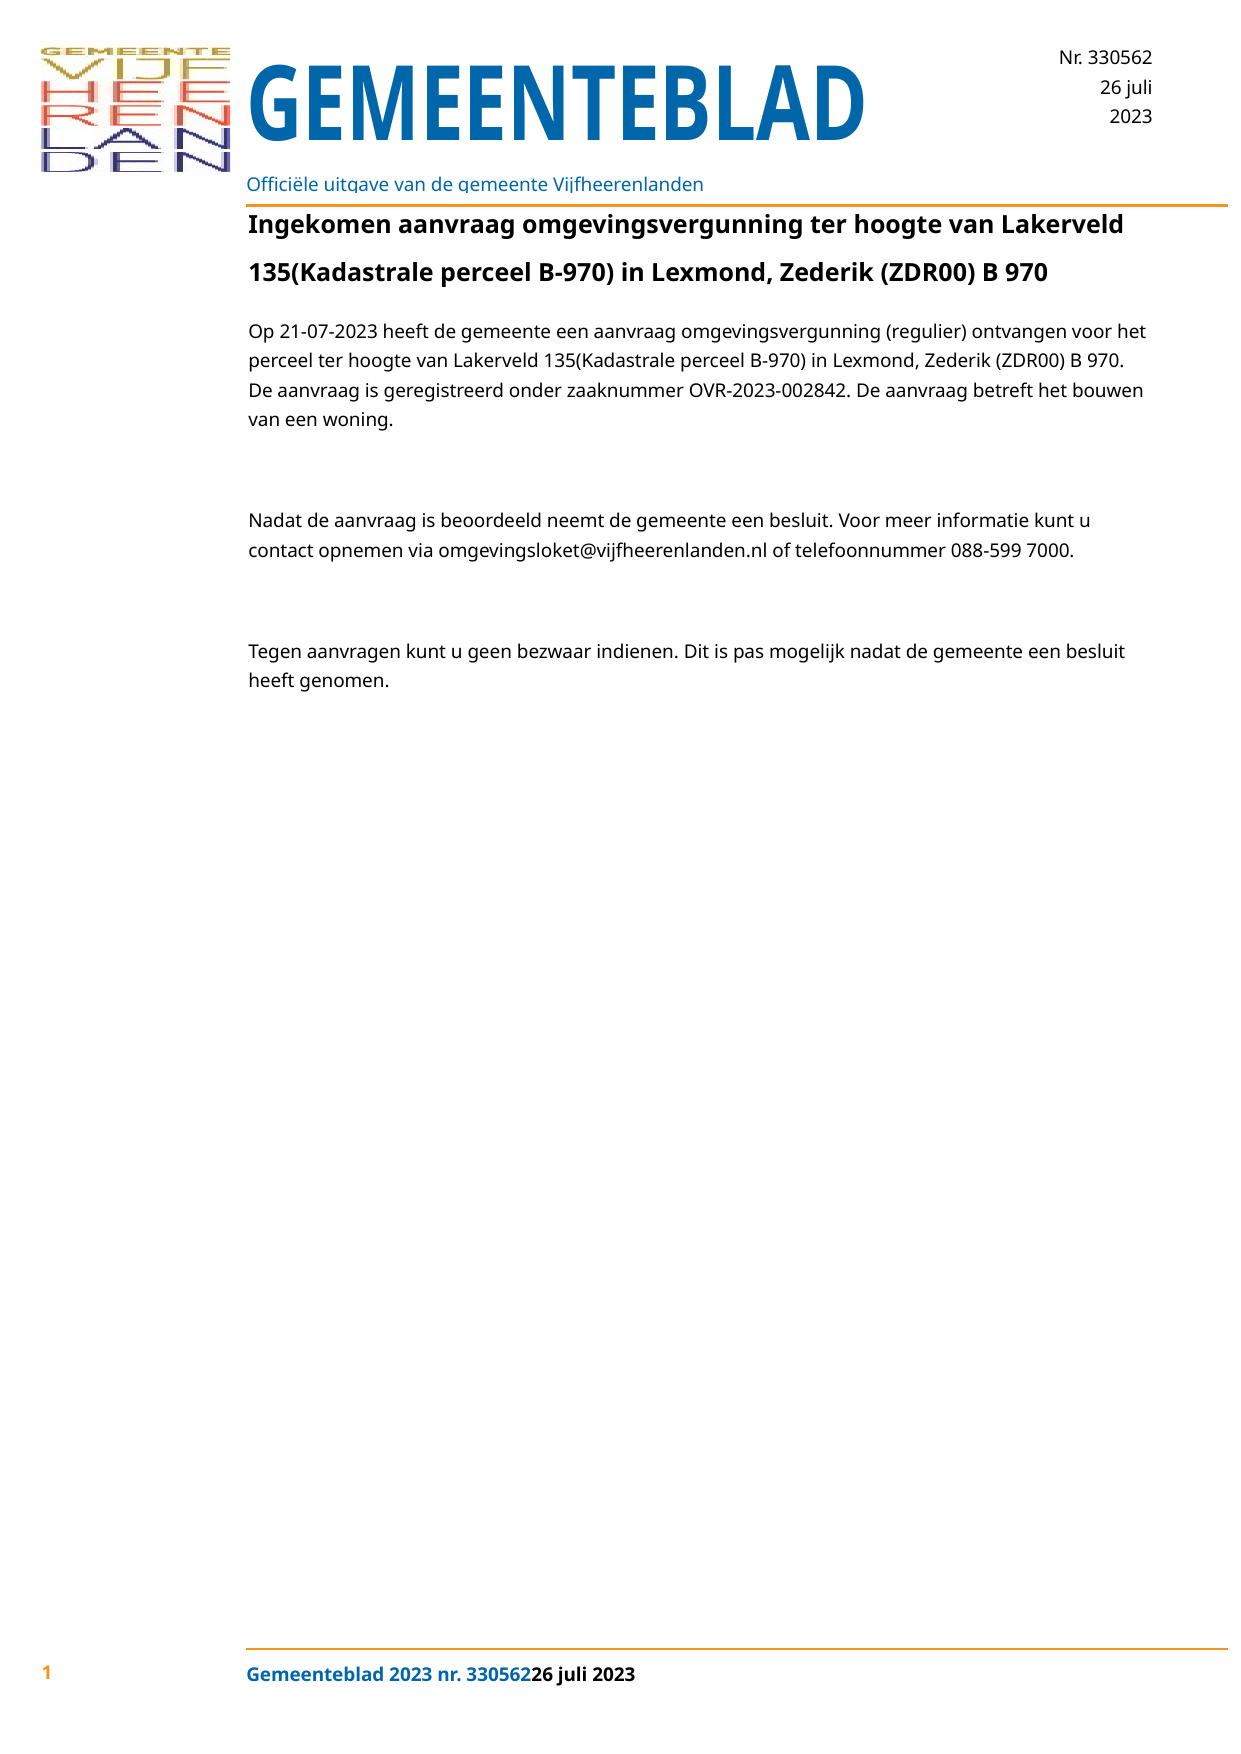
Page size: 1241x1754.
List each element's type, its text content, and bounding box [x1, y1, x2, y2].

picture [41, 47, 231, 172]
text Tegen aanvragen kunt u geen bezwaar indienen. Dit is pas mogelijk nadat de gemeente een besluit heeft genomen. [248, 638, 1152, 693]
text Op 21-07-2023 heeft de gemeente een aanvraag omgevingsvergunning (regulier) ontvangen voor het perceel ter hoogte van Lakerveld 135(Kadastrale perceel B-970) in Lexmond, Zederik (ZDR00) B 970. De aanvraag is geregistreerd onder zaaknummer OVR-2023-002842. De aanvraag betreft het bouwen van een woning. [248, 318, 1152, 432]
text Nadat de aanvraag is beoordeeld neemt de gemeente een besluit. Voor meer informatie kunt u contact opnemen via omgevingsloket@vijfheerenlanden.nl of telefoonnummer 088-599 7000. [248, 507, 1152, 563]
text Ingekomen aanvraag omgevingsvergunning ter hoogte van Lakerveld 135(Kadastrale perceel B-970) in Lexmond, Zederik (ZDR00) B 970 [248, 207, 1152, 288]
